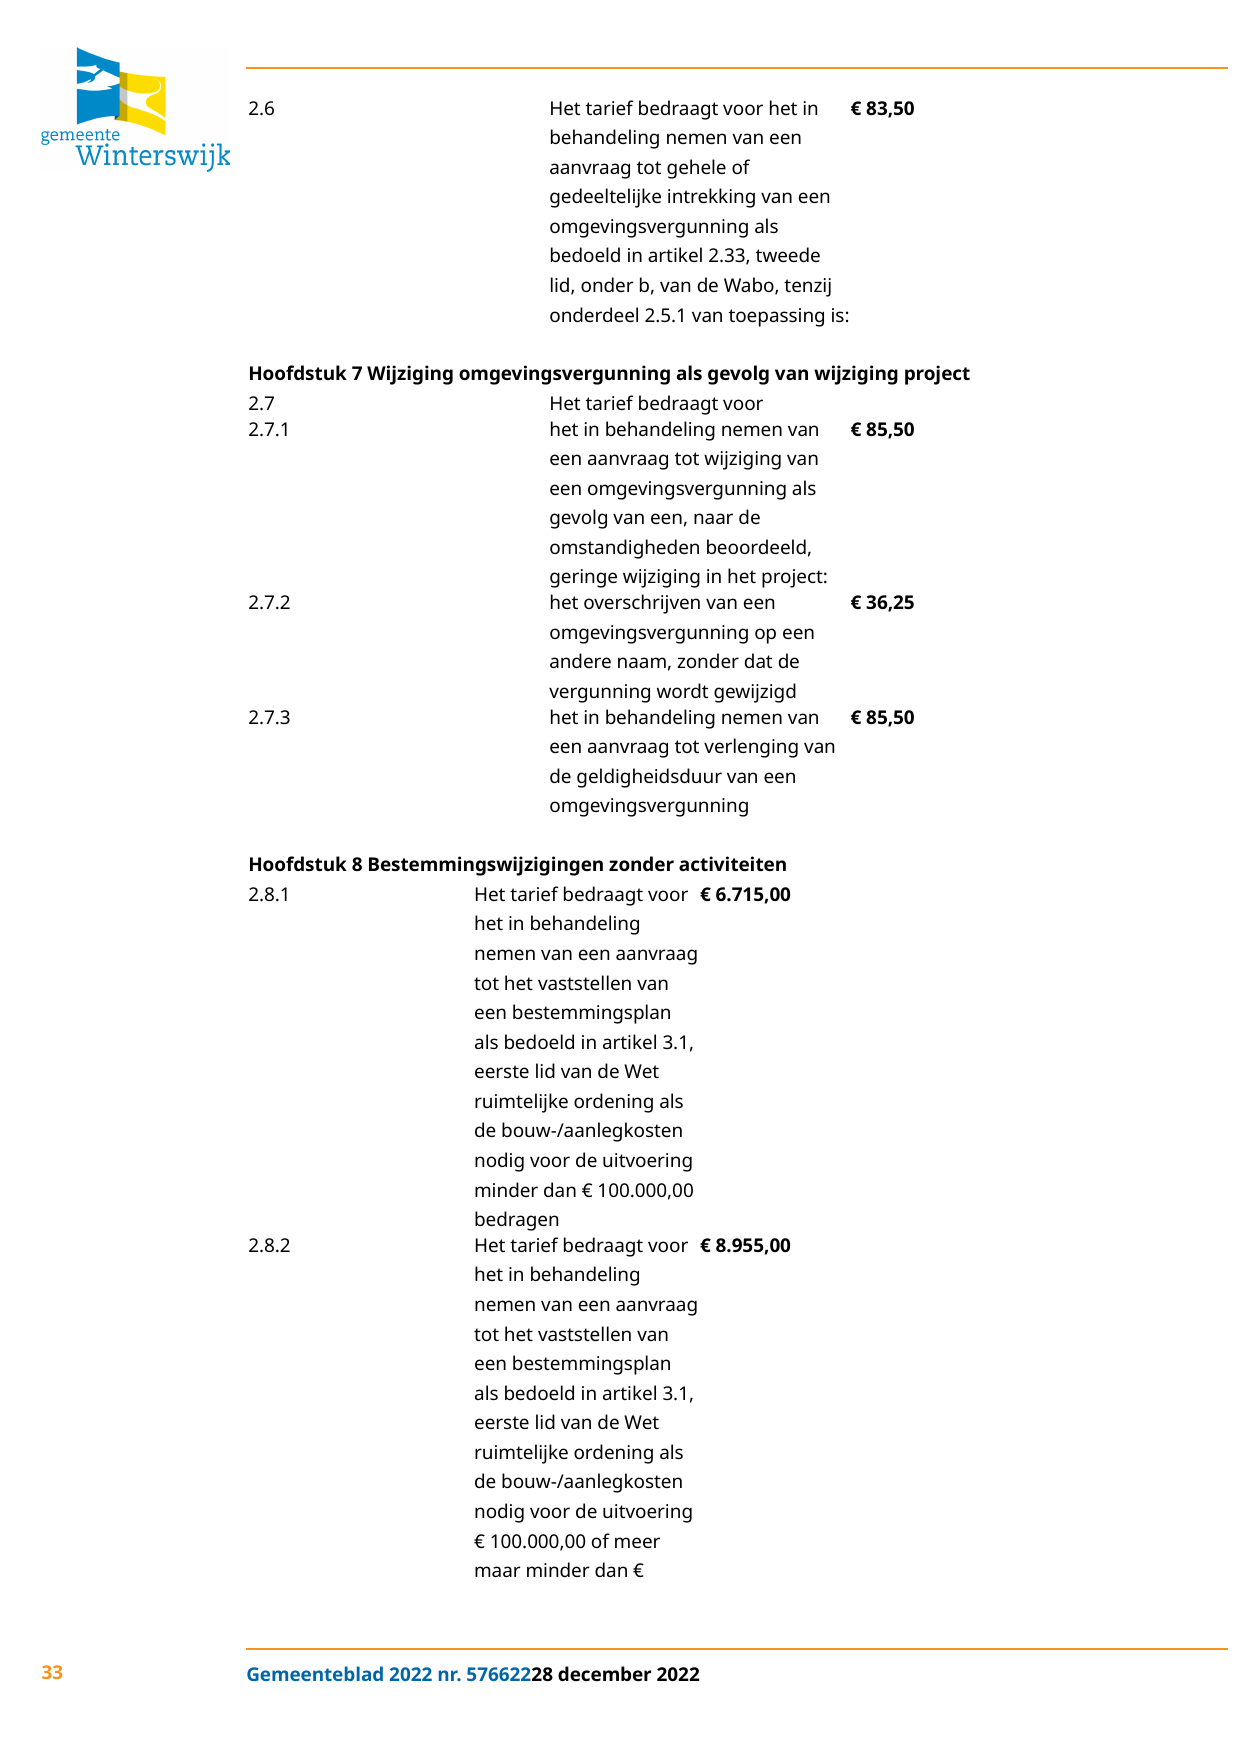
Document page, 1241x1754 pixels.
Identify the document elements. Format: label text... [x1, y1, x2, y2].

table_header 2.7 [248, 390, 549, 416]
table_header Het tarief bedraagt voor het in behandeling nemen van een aanvraag tot gehele of gedeeltelijke intrekking van een omgevingsvergunning als bedoeld in artikel 2.33, tweede lid, onder b, van de Wabo, tenzij onderdeel 2.5.1 van toepassing is: [549, 95, 850, 328]
table_cell 2.8.2 [248, 1232, 474, 1583]
table_cell 2.7.1 [248, 416, 549, 589]
table_header 2.6 [248, 95, 549, 328]
table_cell € 36,25 [850, 590, 1152, 704]
table_cell € 85,50 [850, 416, 1152, 589]
text Hoofdstuk 8 Bestemmingswijzigingen zonder activiteiten [248, 851, 1152, 877]
table_cell Het tarief bedraagt voor het in behandeling nemen van een aanvraag tot het vaststellen van een bestemmingsplan als bedoeld in artikel 3.1, eerste lid van de Wet ruimtelijke ordening als de bouw-/aanlegkosten nodig voor de uitvoering € 100.000,00 of meer maar minder dan € [474, 1232, 700, 1583]
table_cell 2.7.2 [248, 590, 549, 704]
picture [225, 153, 231, 162]
table_cell het in behandeling nemen van een aanvraag tot wijziging van een omgevingsvergunning als gevolg van een, naar de omstandigheden beoordeeld, geringe wijziging in het project: [549, 416, 850, 589]
table_header € 83,50 [850, 95, 1152, 328]
table_cell € 8.955,00 [700, 1232, 1152, 1583]
picture [41, 47, 231, 172]
table_header 2.8.1 [248, 881, 474, 1232]
table_header [850, 390, 1152, 416]
table_header Het tarief bedraagt voor [549, 390, 850, 416]
table_cell het in behandeling nemen van een aanvraag tot verlenging van de geldigheidsduur van een omgevingsvergunning [549, 704, 850, 818]
table_header Het tarief bedraagt voor het in behandeling nemen van een aanvraag tot het vaststellen van een bestemmingsplan als bedoeld in artikel 3.1, eerste lid van de Wet ruimtelijke ordening als de bouw-/aanlegkosten nodig voor de uitvoering minder dan € 100.000,00 bedragen [474, 881, 700, 1232]
table_header € 6.715,00 [700, 881, 1152, 1232]
table_cell € 85,50 [850, 704, 1152, 818]
table_cell 2.7.3 [248, 704, 549, 818]
table_cell het overschrijven van een omgevingsvergunning op een andere naam, zonder dat de vergunning wordt gewijzigd [549, 590, 850, 704]
text Hoofdstuk 7 Wijziging omgevingsvergunning als gevolg van wijziging project [248, 360, 1152, 386]
